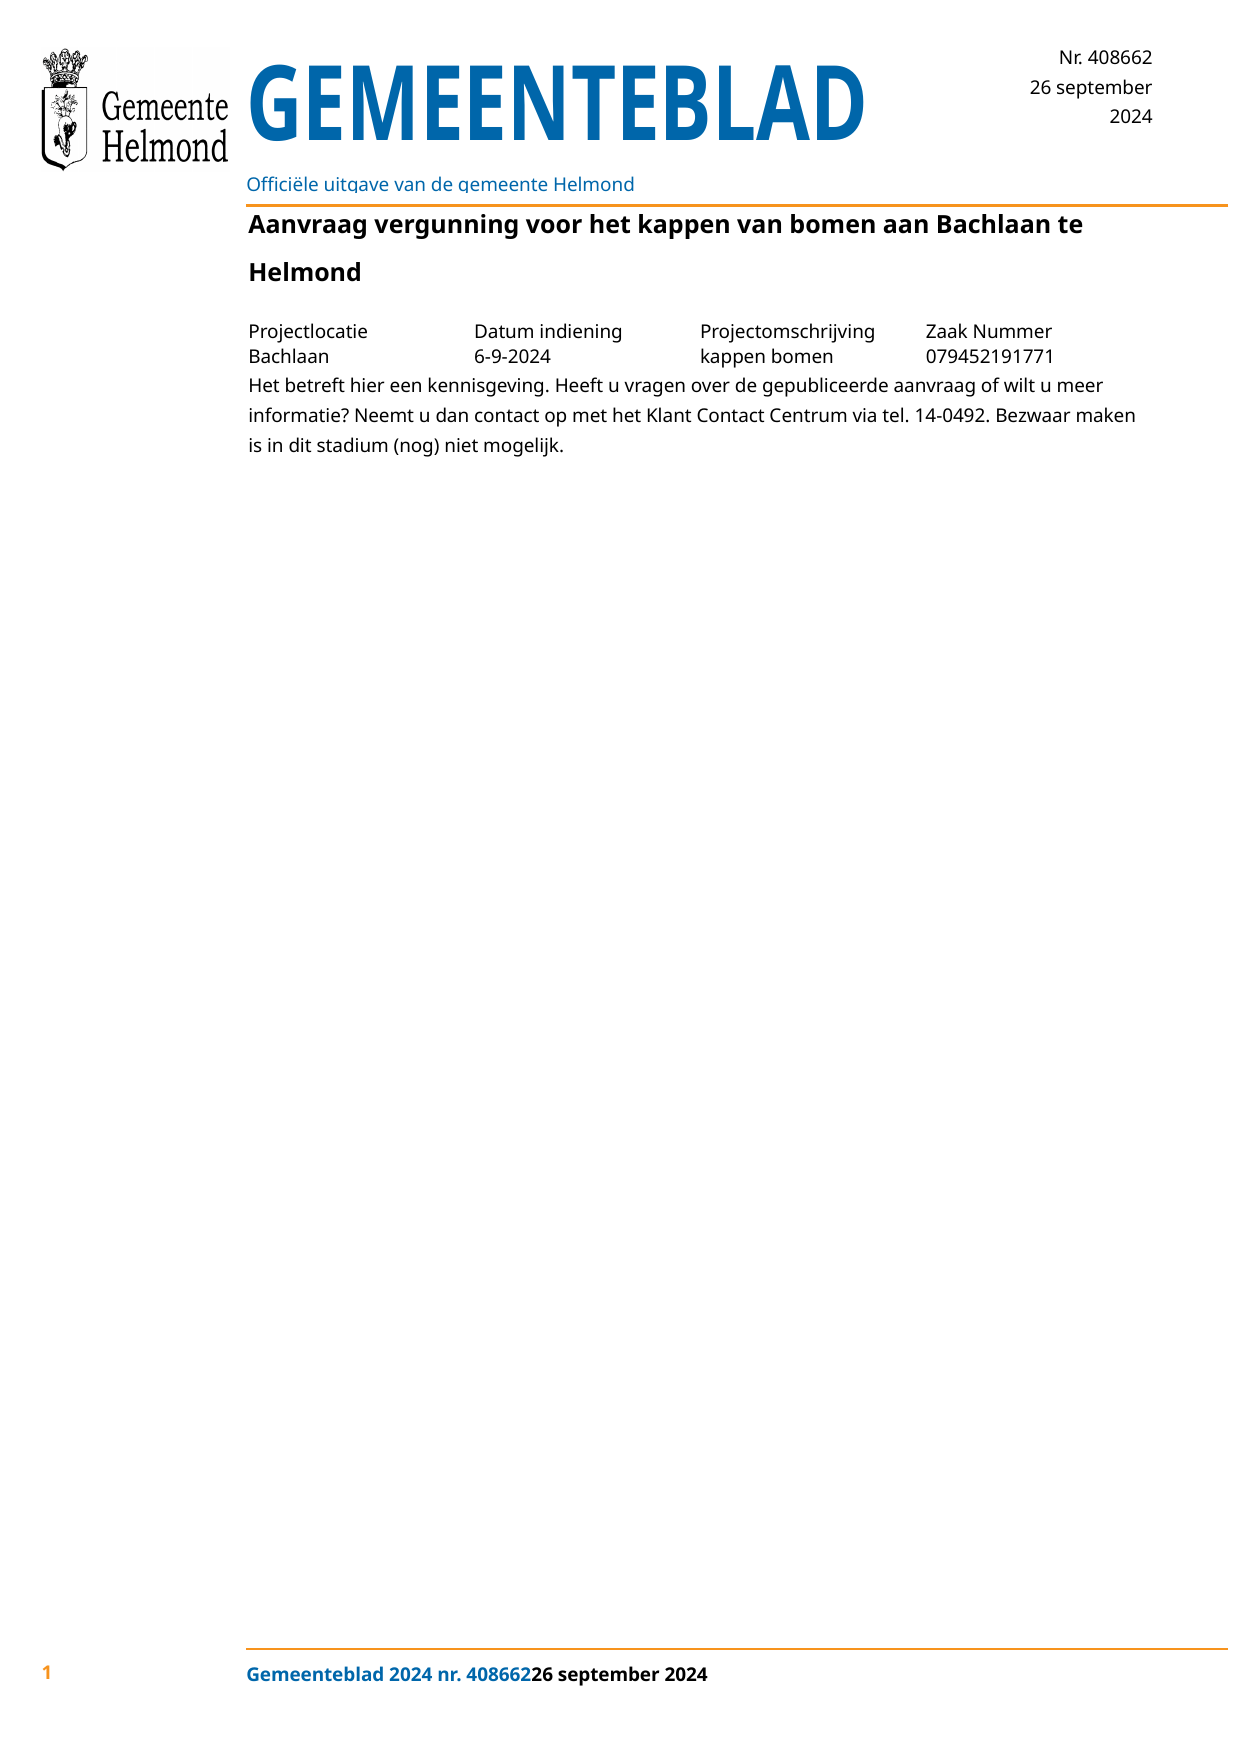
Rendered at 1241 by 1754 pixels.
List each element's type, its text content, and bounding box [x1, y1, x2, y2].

table_cell kappen bomen [700, 344, 926, 369]
text Aanvraag vergunning voor het kappen van bomen aan Bachlaan te Helmond [248, 207, 1152, 288]
table_header Projectlocatie [248, 318, 474, 344]
table_header Datum indiening [474, 318, 700, 344]
table_cell Bachlaan [248, 344, 474, 369]
text Het betreft hier een kennisgeving. Heeft u vragen over de gepubliceerde aanvraag of wilt u meer informatie? Neemt u dan contact op met het Klant Contact Centrum via tel. 14-0492. Bezwaar maken is in dit stadium (nog) niet mogelijk. [248, 373, 1152, 458]
table_header Projectomschrijving [700, 318, 926, 344]
table_header Zaak Nummer [926, 318, 1152, 344]
table_cell 079452191771 [926, 344, 1152, 369]
picture [41, 47, 231, 172]
table_cell 6-9-2024 [474, 344, 700, 369]
